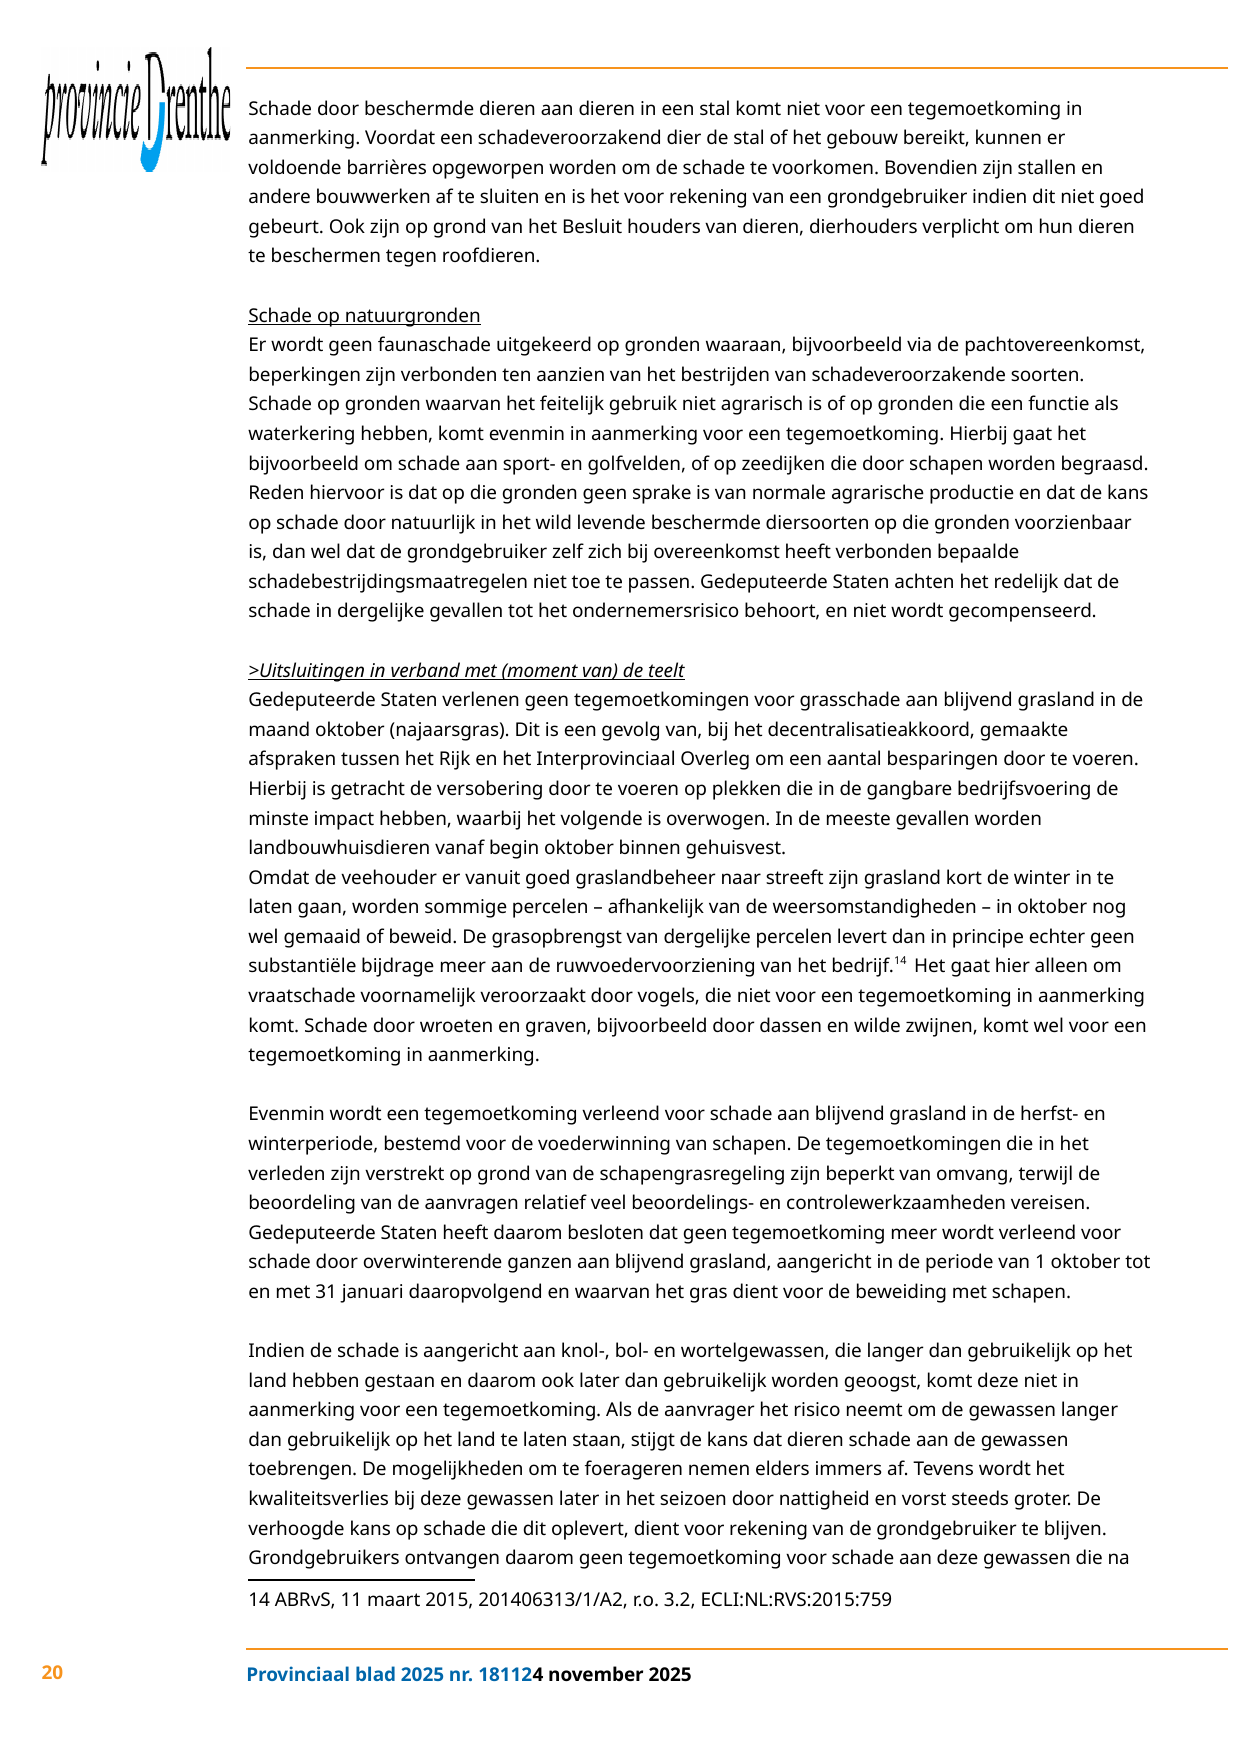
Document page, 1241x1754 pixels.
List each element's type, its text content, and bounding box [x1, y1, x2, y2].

picture [41, 47, 231, 172]
text Schade op gronden waarvan het feitelijk gebruik niet agrarisch is of op gronden die een functie als waterkering hebben, komt evenmin in aanmerking voor een tegemoetkoming. Hierbij gaat het bijvoorbeeld om schade aan sport- en golfvelden, of op zeedijken die door schapen worden begraasd. Reden hiervoor is dat op die gronden geen sprake is van normale agrarische productie en dat de kans op schade door natuurlijk in het wild levende beschermde diersoorten op die gronden voorzienbaar is, dan wel dat de grondgebruiker zelf zich bij overeenkomst heeft verbonden bepaalde schadebestrijdingsmaatregelen niet toe te passen. Gedeputeerde Staten achten het redelijk dat de schade in dergelijke gevallen tot het ondernemersrisico behoort, en niet wordt gecompenseerd. [248, 391, 1152, 623]
text >Uitsluitingen in verband met (moment van) de teelt [248, 657, 1152, 683]
text Schade door beschermde dieren aan dieren in een stal komt niet voor een tegemoetkoming in aanmerking. Voordat een schadeveroorzakend dier de stal of het gebouw bereikt, kunnen er voldoende barrières opgeworpen worden om de schade te voorkomen. Bovendien zijn stallen en andere bouwwerken af te sluiten en is het voor rekening van een grondgebruiker indien dit niet goed gebeurt. Ook zijn op grond van het Besluit houders van dieren, dierhouders verplicht om hun dieren te beschermen tegen roofdieren. [248, 95, 1152, 268]
text Omdat de veehouder er vanuit goed graslandbeheer naar streeft zijn grasland kort de winter in te laten gaan, worden sommige percelen – afhankelijk van de weersomstandigheden – in oktober nog wel gemaaid of beweid. De grasopbrengst van dergelijke percelen levert dan in principe echter geen substantiële bijdrage meer aan de ruwvoedervoorziening van het bedrijf. Het gaat hier alleen om vraatschade voornamelijk veroorzaakt door vogels, die niet voor een tegemoetkoming in aanmerking komt. Schade door wroeten en graven, bijvoorbeeld door dassen en wilde zwijnen, komt wel voor een tegemoetkoming in aanmerking. [248, 864, 1152, 1067]
text Schade op natuurgronden [248, 302, 1152, 328]
text Er wordt geen faunaschade uitgekeerd op gronden waaraan, bijvoorbeeld via de pachtovereenkomst, beperkingen zijn verbonden ten aanzien van het bestrijden van schadeveroorzakende soorten. [248, 331, 1152, 387]
text Evenmin wordt een tegemoetkoming verleend voor schade aan blijvend grasland in de herfst- en winterperiode, bestemd voor de voederwinning van schapen. De tegemoetkomingen die in het verleden zijn verstrekt op grond van de schapengrasregeling zijn beperkt van omvang, terwijl de beoordeling van de aanvragen relatief veel beoordelings- en controlewerkzaamheden vereisen. Gedeputeerde Staten heeft daarom besloten dat geen tegemoetkoming meer wordt verleend voor schade door overwinterende ganzen aan blijvend grasland, aangericht in de periode van 1 oktober tot en met 31 januari daaropvolgend en waarvan het gras dient voor de beweiding met schapen. [248, 1101, 1152, 1304]
text Indien de schade is aangericht aan knol-, bol- en wortelgewassen, die langer dan gebruikelijk op het land hebben gestaan en daarom ook later dan gebruikelijk worden geoogst, komt deze niet in aanmerking voor een tegemoetkoming. Als de aanvrager het risico neemt om de gewassen langer dan gebruikelijk op het land te laten staan, stijgt de kans dat dieren schade aan de gewassen toebrengen. De mogelijkheden om te foerageren nemen elders immers af. Tevens wordt het kwaliteitsverlies bij deze gewassen later in het seizoen door nattigheid en vorst steeds groter. De verhoogde kans op schade die dit oplevert, dient voor rekening van de grondgebruiker te blijven. Grondgebruikers ontvangen daarom geen tegemoetkoming voor schade aan deze gewassen die na [248, 1337, 1152, 1570]
text Gedeputeerde Staten verlenen geen tegemoetkomingen voor grasschade aan blijvend grasland in de maand oktober (najaarsgras). Dit is een gevolg van, bij het decentralisatieakkoord, gemaakte afspraken tussen het Rijk en het Interprovinciaal Overleg om een aantal besparingen door te voeren. Hierbij is getracht de versobering door te voeren op plekken die in de gangbare bedrijfsvoering de minste impact hebben, waarbij het volgende is overwogen. In de meeste gevallen worden landbouwhuisdieren vanaf begin oktober binnen gehuisvest. [248, 686, 1152, 860]
text ABRvS, 11 maart 2015, 201406313/1/A2, r.o. 3.2, ECLI:NL:RVS:2015:759 [248, 1586, 1152, 1612]
